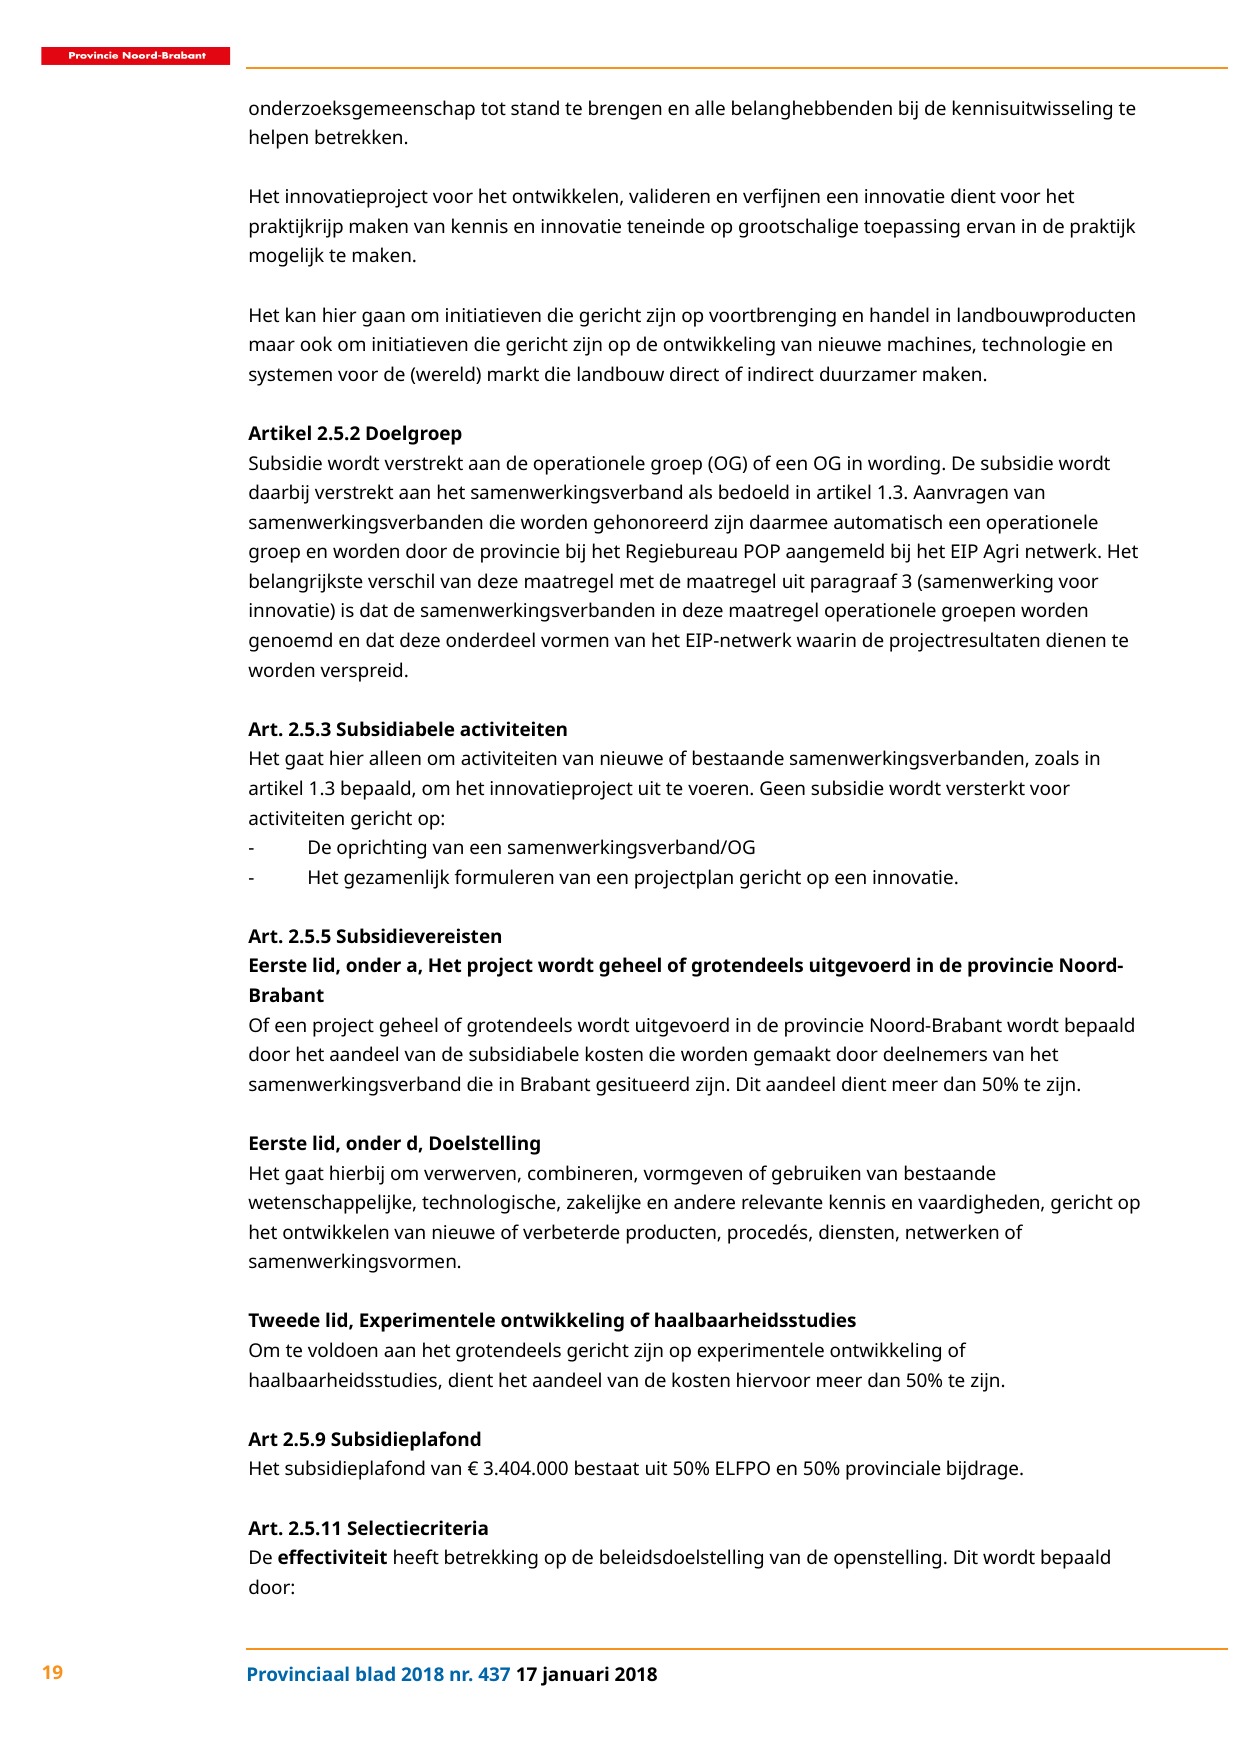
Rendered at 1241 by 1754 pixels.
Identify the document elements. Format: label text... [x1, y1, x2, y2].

text Het gaat hier alleen om activiteiten van nieuwe of bestaande samenwerkingsverbanden, zoals in artikel 1.3 bepaald, om het innovatieproject uit te voeren. Geen subsidie wordt versterkt voor activiteiten gericht op: [248, 746, 1152, 831]
text Subsidie wordt verstrekt aan de operationele groep (OG) of een OG in wording. De subsidie wordt daarbij verstrekt aan het samenwerkingsverband als bedoeld in artikel 1.3. Aanvragen van samenwerkingsverbanden die worden gehonoreerd zijn daarmee automatisch een operationele groep en worden door de provincie bij het Regiebureau POP aangemeld bij het EIP Agri netwerk. Het belangrijkste verschil van deze maatregel met de maatregel uit paragraaf 3 (samenwerking voor innovatie) is dat de samenwerkingsverbanden in deze maatregel operationele groepen worden genoemd en dat deze onderdeel vormen van het EIP-netwerk waarin de projectresultaten dienen te worden verspreid. [248, 450, 1152, 683]
text Het kan hier gaan om initiatieven die gericht zijn op voortbrenging en handel in landbouwproducten maar ook om initiatieven die gericht zijn op de ontwikkeling van nieuwe machines, technologie en systemen voor de (wereld) markt die landbouw direct of indirect duurzamer maken. [248, 302, 1152, 387]
text Het gaat hierbij om verwerven, combineren, vormgeven of gebruiken van bestaande wetenschappelijke, technologische, zakelijke en andere relevante kennis en vaardigheden, gericht op het ontwikkelen van nieuwe of verbeterde producten, procedés, diensten, netwerken of samenwerkingsvormen. [248, 1160, 1152, 1274]
list De oprichting van een samenwerkingsverband/OG [248, 834, 1152, 860]
text Art. 2.5.5 Subsidievereisten [248, 923, 1152, 949]
picture [41, 47, 231, 65]
text Tweede lid, Experimentele ontwikkeling of haalbaarheidsstudies [248, 1308, 1152, 1333]
text Art. 2.5.11 Selectiecriteria [248, 1515, 1152, 1541]
text Art. 2.5.3 Subsidiabele activiteiten [248, 716, 1152, 742]
text onderzoeksgemeenschap tot stand te brengen en alle belanghebbenden bij de kennisuitwisseling te helpen betrekken. [248, 95, 1152, 150]
text Art 2.5.9 Subsidieplafond [248, 1426, 1152, 1452]
text De effectiviteit heeft betrekking op de beleidsdoelstelling van de openstelling. Dit wordt bepaald door: [248, 1544, 1152, 1600]
text Om te voldoen aan het grotendeels gericht zijn op experimentele ontwikkeling of haalbaarheidsstudies, dient het aandeel van de kosten hiervoor meer dan 50% te zijn. [248, 1337, 1152, 1393]
text Het subsidieplafond van € 3.404.000 bestaat uit 50% ELFPO en 50% provinciale bijdrage. [248, 1456, 1152, 1481]
text Artikel 2.5.2 Doelgroep [248, 420, 1152, 446]
list Het gezamenlijk formuleren van een projectplan gericht op een innovatie. [248, 864, 1152, 890]
text Eerste lid, onder d, Doelstelling [248, 1130, 1152, 1156]
text Eerste lid, onder a, Het project wordt geheel of grotendeels uitgevoerd in de provincie Noord-Brabant [248, 953, 1152, 1008]
text Of een project geheel of grotendeels wordt uitgevoerd in de provincie Noord-Brabant wordt bepaald door het aandeel van de subsidiabele kosten die worden gemaakt door deelnemers van het samenwerkingsverband die in Brabant gesitueerd zijn. Dit aandeel dient meer dan 50% te zijn. [248, 1012, 1152, 1097]
text Het innovatieproject voor het ontwikkelen, valideren en verfijnen een innovatie dient voor het praktijkrijp maken van kennis en innovatie teneinde op grootschalige toepassing ervan in de praktijk mogelijk te maken. [248, 183, 1152, 268]
